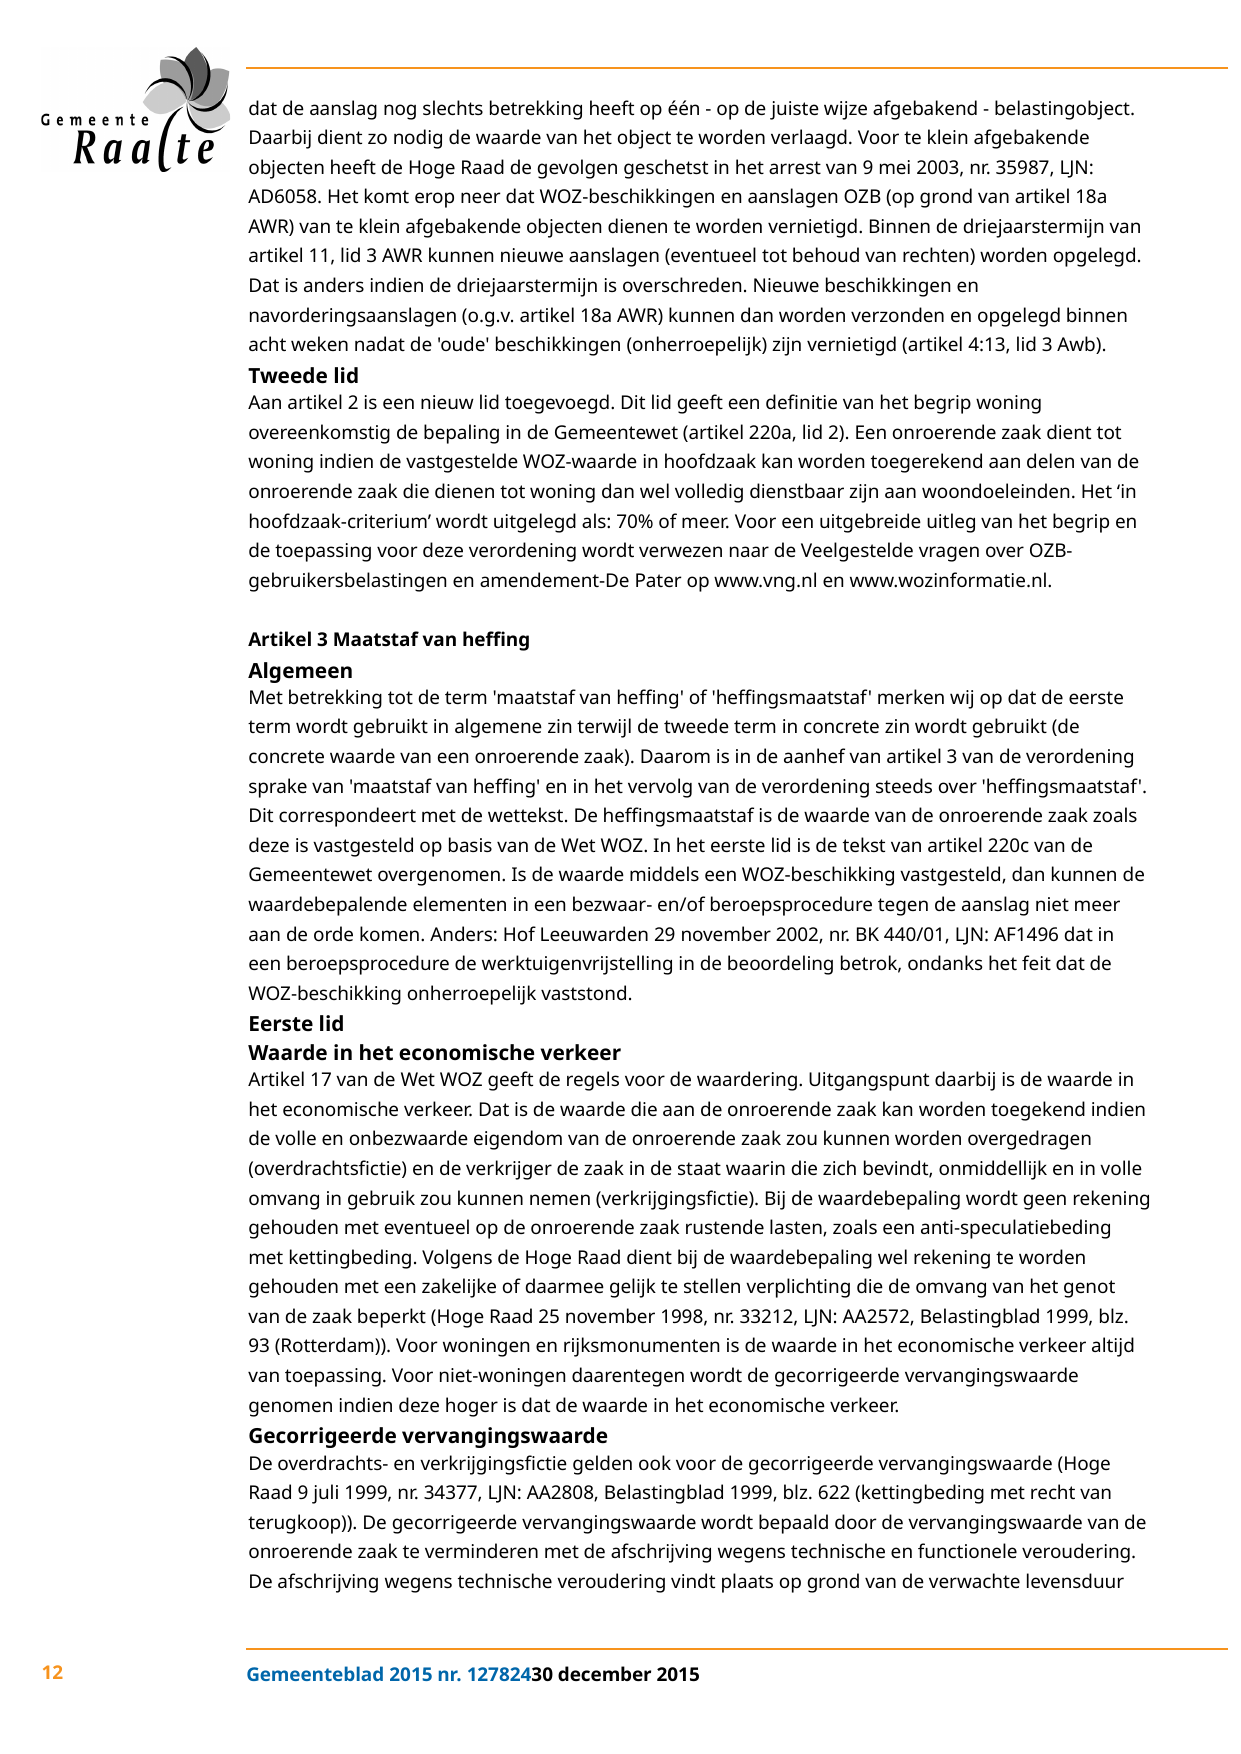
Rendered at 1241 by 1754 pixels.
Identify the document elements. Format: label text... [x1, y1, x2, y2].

text De overdrachts- en verkrijgingsfictie gelden ook voor de gecorrigeerde vervangingswaarde (Hoge Raad 9 juli 1999, nr. 34377, LJN: AA2808, Belastingblad 1999, blz. 622 (kettingbeding met recht van terugkoop)). De gecorrigeerde vervangingswaarde wordt bepaald door de vervangingswaarde van de onroerende zaak te verminderen met de afschrijving wegens technische en functionele veroudering. De afschrijving wegens technische veroudering vindt plaats op grond van de verwachte levensduur [248, 1450, 1152, 1594]
text Met betrekking tot de term 'maatstaf van heffing' of 'heffingsmaatstaf' merken wij op dat de eerste term wordt gebruikt in algemene zin terwijl de tweede term in concrete zin wordt gebruikt (de concrete waarde van een onroerende zaak). Daarom is in de aanhef van artikel 3 van de verordening sprake van 'maatstaf van heffing' en in het vervolg van de verordening steeds over 'heffingsmaatstaf'. Dit correspondeert met de wettekst. De heffingsmaatstaf is de waarde van de onroerende zaak zoals deze is vastgesteld op basis van de Wet WOZ. In het eerste lid is de tekst van artikel 220c van de Gemeentewet overgenomen. Is de waarde middels een WOZ-beschikking vastgesteld, dan kunnen de waardebepalende elementen in een bezwaar- en/of beroepsprocedure tegen de aanslag niet meer aan de orde komen. Anders: Hof Leeuwarden 29 november 2002, nr. BK 440/01, LJN: AF1496 dat in een beroepsprocedure de werktuigenvrijstelling in de beoordeling betrok, ondanks het feit dat de WOZ-beschikking onherroepelijk vaststond. [248, 684, 1152, 1006]
text Waarde in het economische verkeer [248, 1038, 1152, 1066]
text Eerste lid [248, 1009, 1152, 1038]
text Artikel 3 Maatstaf van heffing [248, 626, 1152, 652]
text Tweede lid [248, 361, 1152, 389]
picture [41, 47, 231, 172]
text dat de aanslag nog slechts betrekking heeft op één - op de juiste wijze afgebakend - belastingobject. Daarbij dient zo nodig de waarde van het object te worden verlaagd. Voor te klein afgebakende objecten heeft de Hoge Raad de gevolgen geschetst in het arrest van 9 mei 2003, nr. 35987, LJN: AD6058. Het komt erop neer dat WOZ-beschikkingen en aanslagen OZB (op grond van artikel 18a AWR) van te klein afgebakende objecten dienen te worden vernietigd. Binnen de driejaarstermijn van artikel 11, lid 3 AWR kunnen nieuwe aanslagen (eventueel tot behoud van rechten) worden opgelegd. Dat is anders indien de driejaarstermijn is overschreden. Nieuwe beschikkingen en navorderingsaanslagen (o.g.v. artikel 18a AWR) kunnen dan worden verzonden en opgelegd binnen acht weken nadat de 'oude' beschikkingen (onherroepelijk) zijn vernietigd (artikel 4:13, lid 3 Awb). [248, 95, 1152, 357]
text Aan artikel 2 is een nieuw lid toegevoegd. Dit lid geeft een definitie van het begrip woning overeenkomstig de bepaling in de Gemeentewet (artikel 220a, lid 2). Een onroerende zaak dient tot woning indien de vastgestelde WOZ-waarde in hoofdzaak kan worden toegerekend aan delen van de onroerende zaak die dienen tot woning dan wel volledig dienstbaar zijn aan woondoeleinden. Het ‘in hoofdzaak-criterium’ wordt uitgelegd als: 70% of meer. Voor een uitgebreide uitleg van het begrip en de toepassing voor deze verordening wordt verwezen naar de Veelgestelde vragen over OZB-gebruikersbelastingen en amendement-De Pater op www.vng.nl en www.wozinformatie.nl. [248, 389, 1152, 593]
text Gecorrigeerde vervangingswaarde [248, 1421, 1152, 1450]
text Artikel 17 van de Wet WOZ geeft de regels voor de waardering. Uitgangspunt daarbij is de waarde in het economische verkeer. Dat is de waarde die aan de onroerende zaak kan worden toegekend indien de volle en onbezwaarde eigendom van de onroerende zaak zou kunnen worden overgedragen (overdrachtsfictie) en de verkrijger de zaak in de staat waarin die zich bevindt, onmiddellijk en in volle omvang in gebruik zou kunnen nemen (verkrijgingsfictie). Bij de waardebepaling wordt geen rekening gehouden met eventueel op de onroerende zaak rustende lasten, zoals een anti-speculatiebeding met kettingbeding. Volgens de Hoge Raad dient bij de waardebepaling wel rekening te worden gehouden met een zakelijke of daarmee gelijk te stellen verplichting die de omvang van het genot van de zaak beperkt (Hoge Raad 25 november 1998, nr. 33212, LJN: AA2572, Belastingblad 1999, blz. 93 (Rotterdam)). Voor woningen en rijksmonumenten is de waarde in het economische verkeer altijd van toepassing. Voor niet-woningen daarentegen wordt de gecorrigeerde vervangingswaarde genomen indien deze hoger is dat de waarde in het economische verkeer. [248, 1066, 1152, 1418]
text Algemeen [248, 656, 1152, 684]
